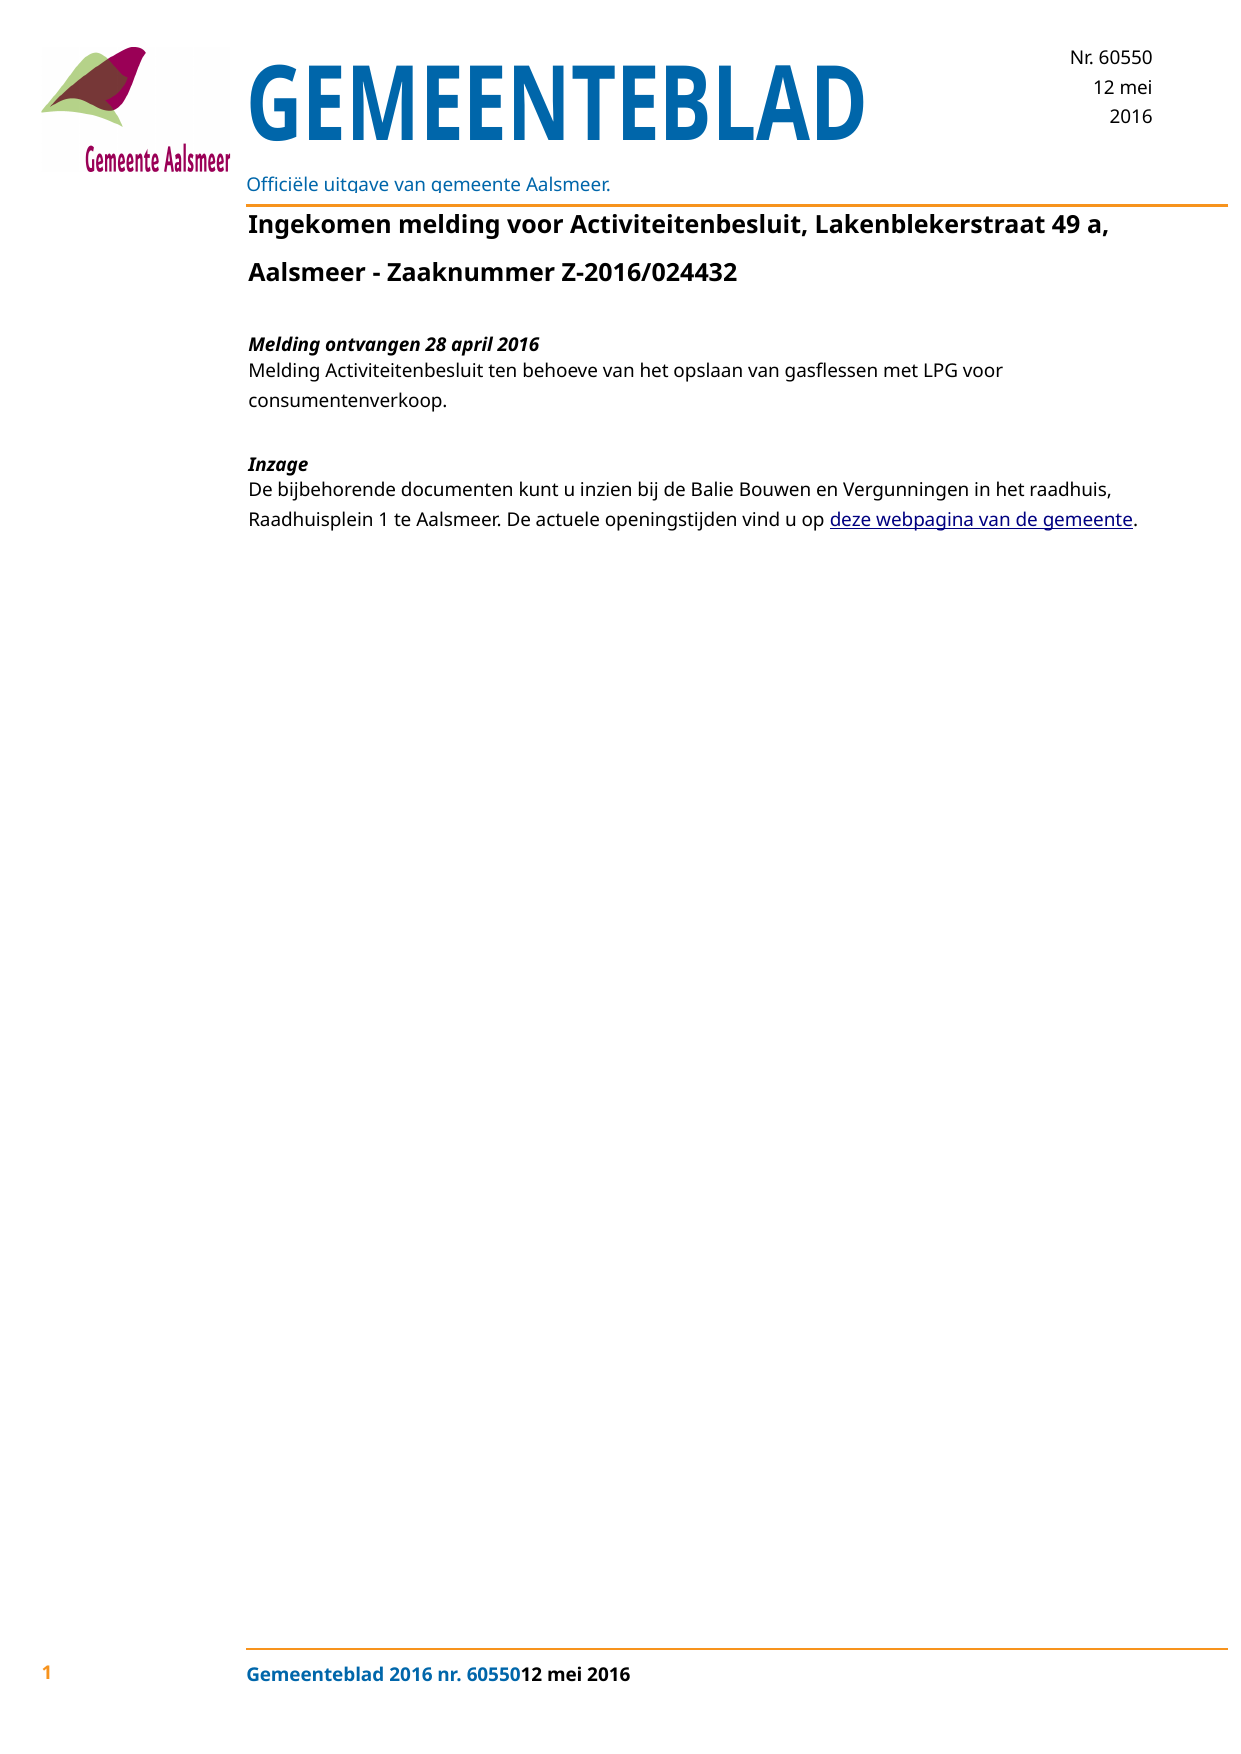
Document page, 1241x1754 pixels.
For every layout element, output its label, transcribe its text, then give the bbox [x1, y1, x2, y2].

text De bijbehorende documenten kunt u inzien bij de Balie Bouwen en Vergunningen in het raadhuis, Raadhuisplein 1 te Aalsmeer. De actuele openingstijden vind u op deze webpagina van de gemeente. [248, 476, 1152, 532]
text Ingekomen melding voor Activiteitenbesluit, Lakenblekerstraat 49 a, Aalsmeer - Zaaknummer Z-2016/024432 [248, 207, 1152, 288]
text Inzage [248, 451, 1152, 476]
text Melding Activiteitenbesluit ten behoeve van het opslaan van gasflessen met LPG voor consumentenverkoop. [248, 357, 1152, 412]
text Melding ontvangen 28 april 2016 [248, 331, 1152, 357]
picture [41, 47, 231, 172]
